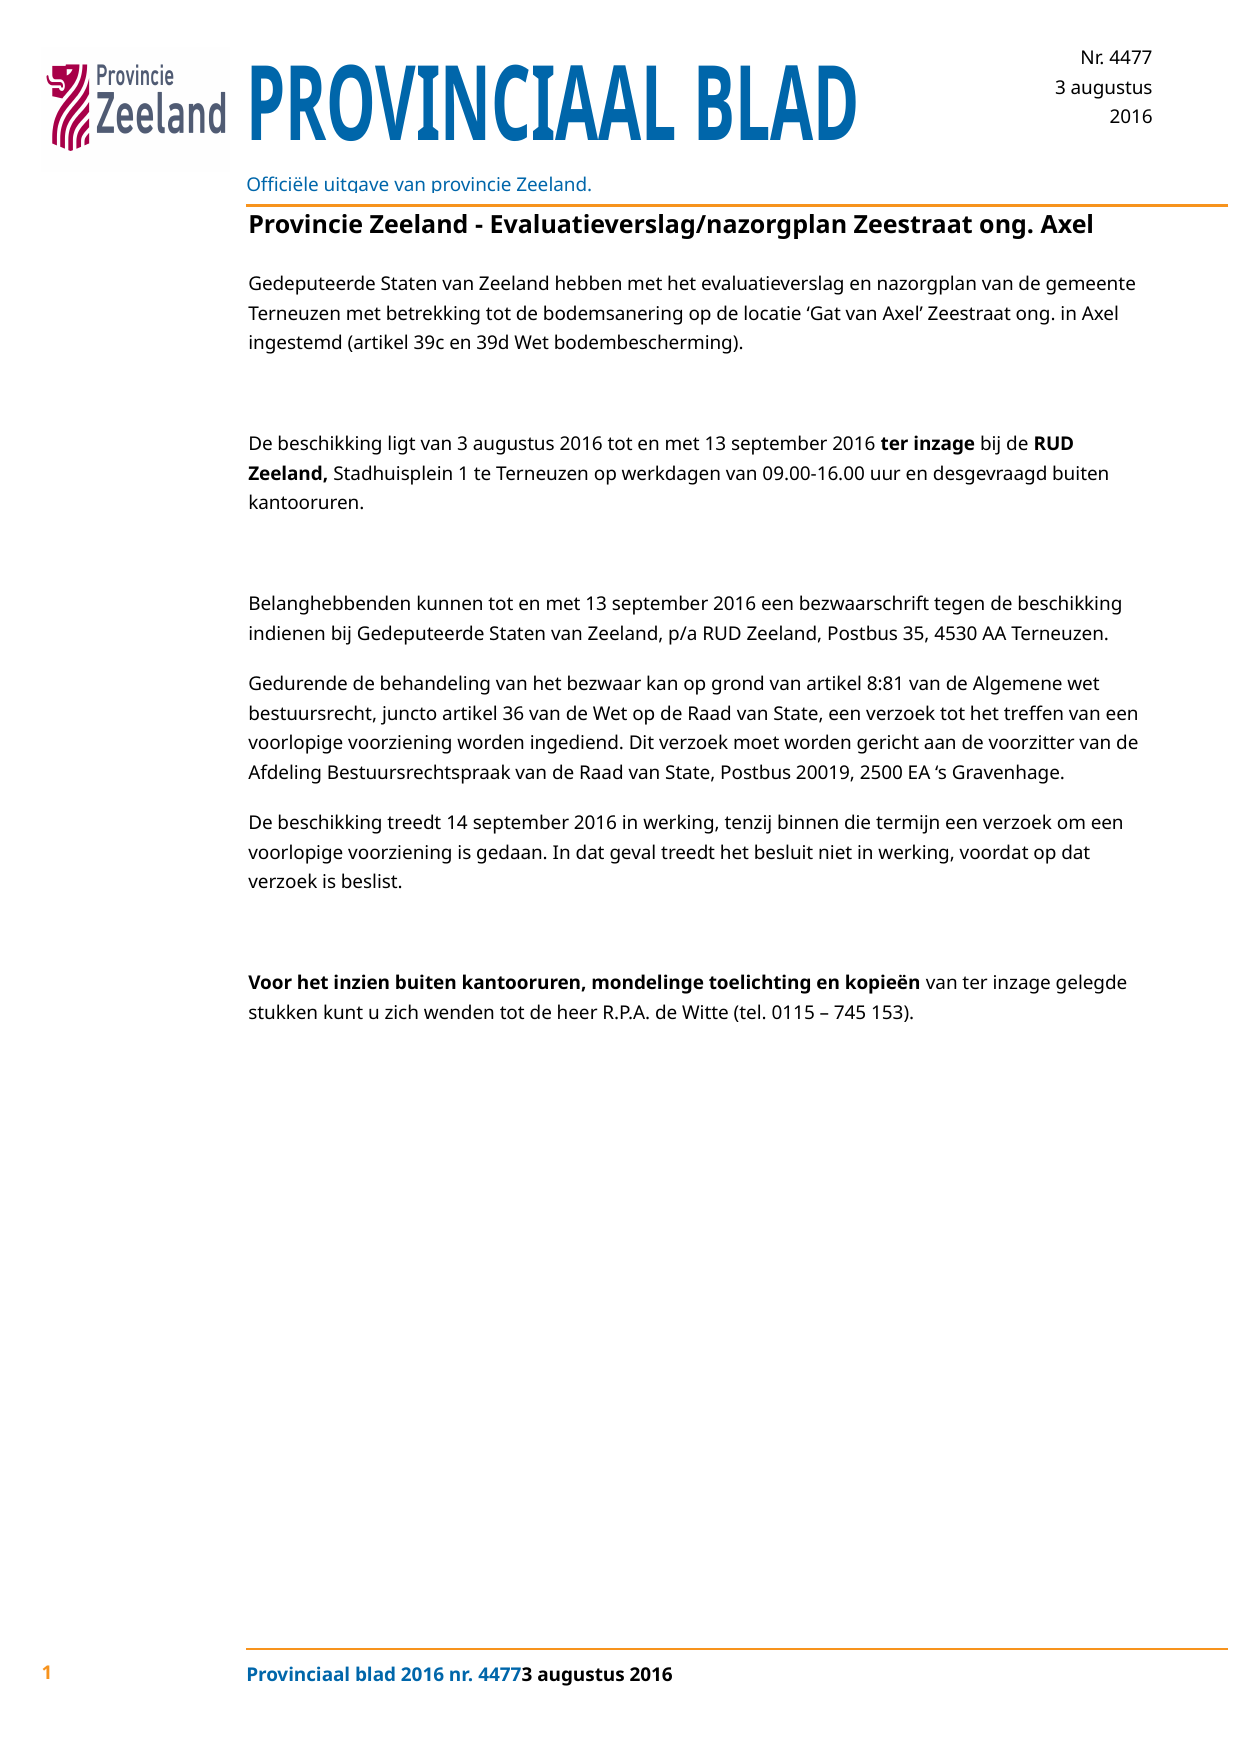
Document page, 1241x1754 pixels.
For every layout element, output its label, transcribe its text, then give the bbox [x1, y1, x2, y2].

text Gedeputeerde Staten van Zeeland hebben met het evaluatieverslag en nazorgplan van de gemeente Terneuzen met betrekking tot de bodemsanering op de locatie ‘Gat van Axel’ Zeestraat ong. in Axel ingestemd (artikel 39c en 39d Wet bodembescherming). [248, 270, 1152, 355]
text Belanghebbenden kunnen tot en met 13 september 2016 een bezwaarschrift tegen de beschikking indienen bij Gedeputeerde Staten van Zeeland, p/a RUD Zeeland, Postbus 35, 4530 AA Terneuzen. [248, 590, 1152, 646]
text De beschikking treedt 14 september 2016 in werking, tenzij binnen die termijn een verzoek om een voorlopige voorziening is gedaan. In dat geval treedt het besluit niet in werking, voordat op dat verzoek is beslist. [248, 809, 1152, 894]
text De beschikking ligt van 3 augustus 2016 tot en met 13 september 2016 ter inzage bij de RUD Zeeland, Stadhuisplein 1 te Terneuzen op werkdagen van 09.00-16.00 uur en desgevraagd buiten kantooruren. [248, 430, 1152, 515]
text Provincie Zeeland - Evaluatieverslag/nazorgplan Zeestraat ong. Axel [248, 207, 1152, 241]
text Gedurende de behandeling van het bezwaar kan op grond van artikel 8:81 van de Algemene wet bestuursrecht, juncto artikel 36 van de Wet op de Raad van State, een verzoek tot het treffen van een voorlopige voorziening worden ingediend. Dit verzoek moet worden gericht aan de voorzitter van de Afdeling Bestuursrechtspraak van de Raad van State, Postbus 20019, 2500 EA ‘s Gravenhage. [248, 670, 1152, 785]
text Voor het inzien buiten kantooruren, mondelinge toelichting en kopieën van ter inzage gelegde stukken kunt u zich wenden tot de heer R.P.A. de Witte (tel. 0115 – 745 153). [248, 969, 1152, 1025]
picture [41, 47, 231, 172]
